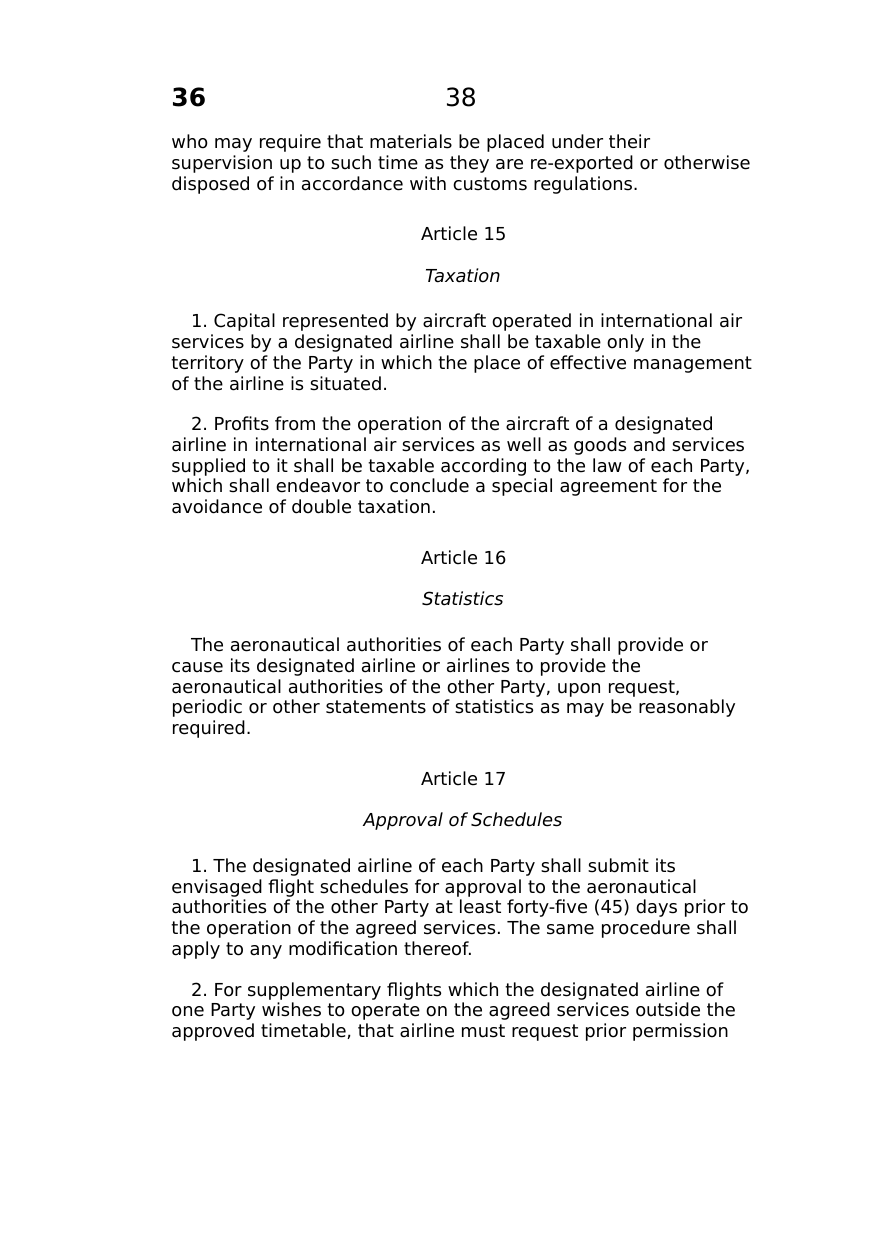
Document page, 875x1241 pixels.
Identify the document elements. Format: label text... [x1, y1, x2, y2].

subtitle Article 17 Approval of Schedules [171, 769, 756, 831]
text The aeronautical authorities of each Party shall provide or cause its designated airline or airlines to provide the aeronautical authorities of the other Party, upon request, periodic or other statements of statistics as may be reasonably required. [171, 635, 756, 739]
text 1. Capital represented by aircraft operated in international air services by a designated airline shall be taxable only in the territory of the Party in which the place of effective management of the airline is situated. [171, 311, 756, 394]
text 2. For supplementary flights which the designated airline of one Party wishes to operate on the agreed services outside the approved timetable, that airline must request prior permission [171, 979, 756, 1042]
subtitle Article 15 Taxation [171, 224, 756, 286]
text 1. The designated airline of each Party shall submit its envisaged flight schedules for approval to the aeronautical authorities of the other Party at least forty-five (45) days prior to the operation of the agreed services. The same procedure shall apply to any modification thereof. [171, 856, 756, 959]
text 2. Profits from the operation of the aircraft of a designated airline in international air services as well as goods and services supplied to it shall be taxable according to the law of each Party, which shall endeavor to conclude a special agreement for the avoidance of double taxation. [171, 414, 756, 518]
text who may require that materials be placed under their supervision up to such time as they are re-exported or otherwise disposed of in accordance with customs regulations. [171, 132, 756, 194]
subtitle Article 16 Statistics [171, 548, 756, 610]
